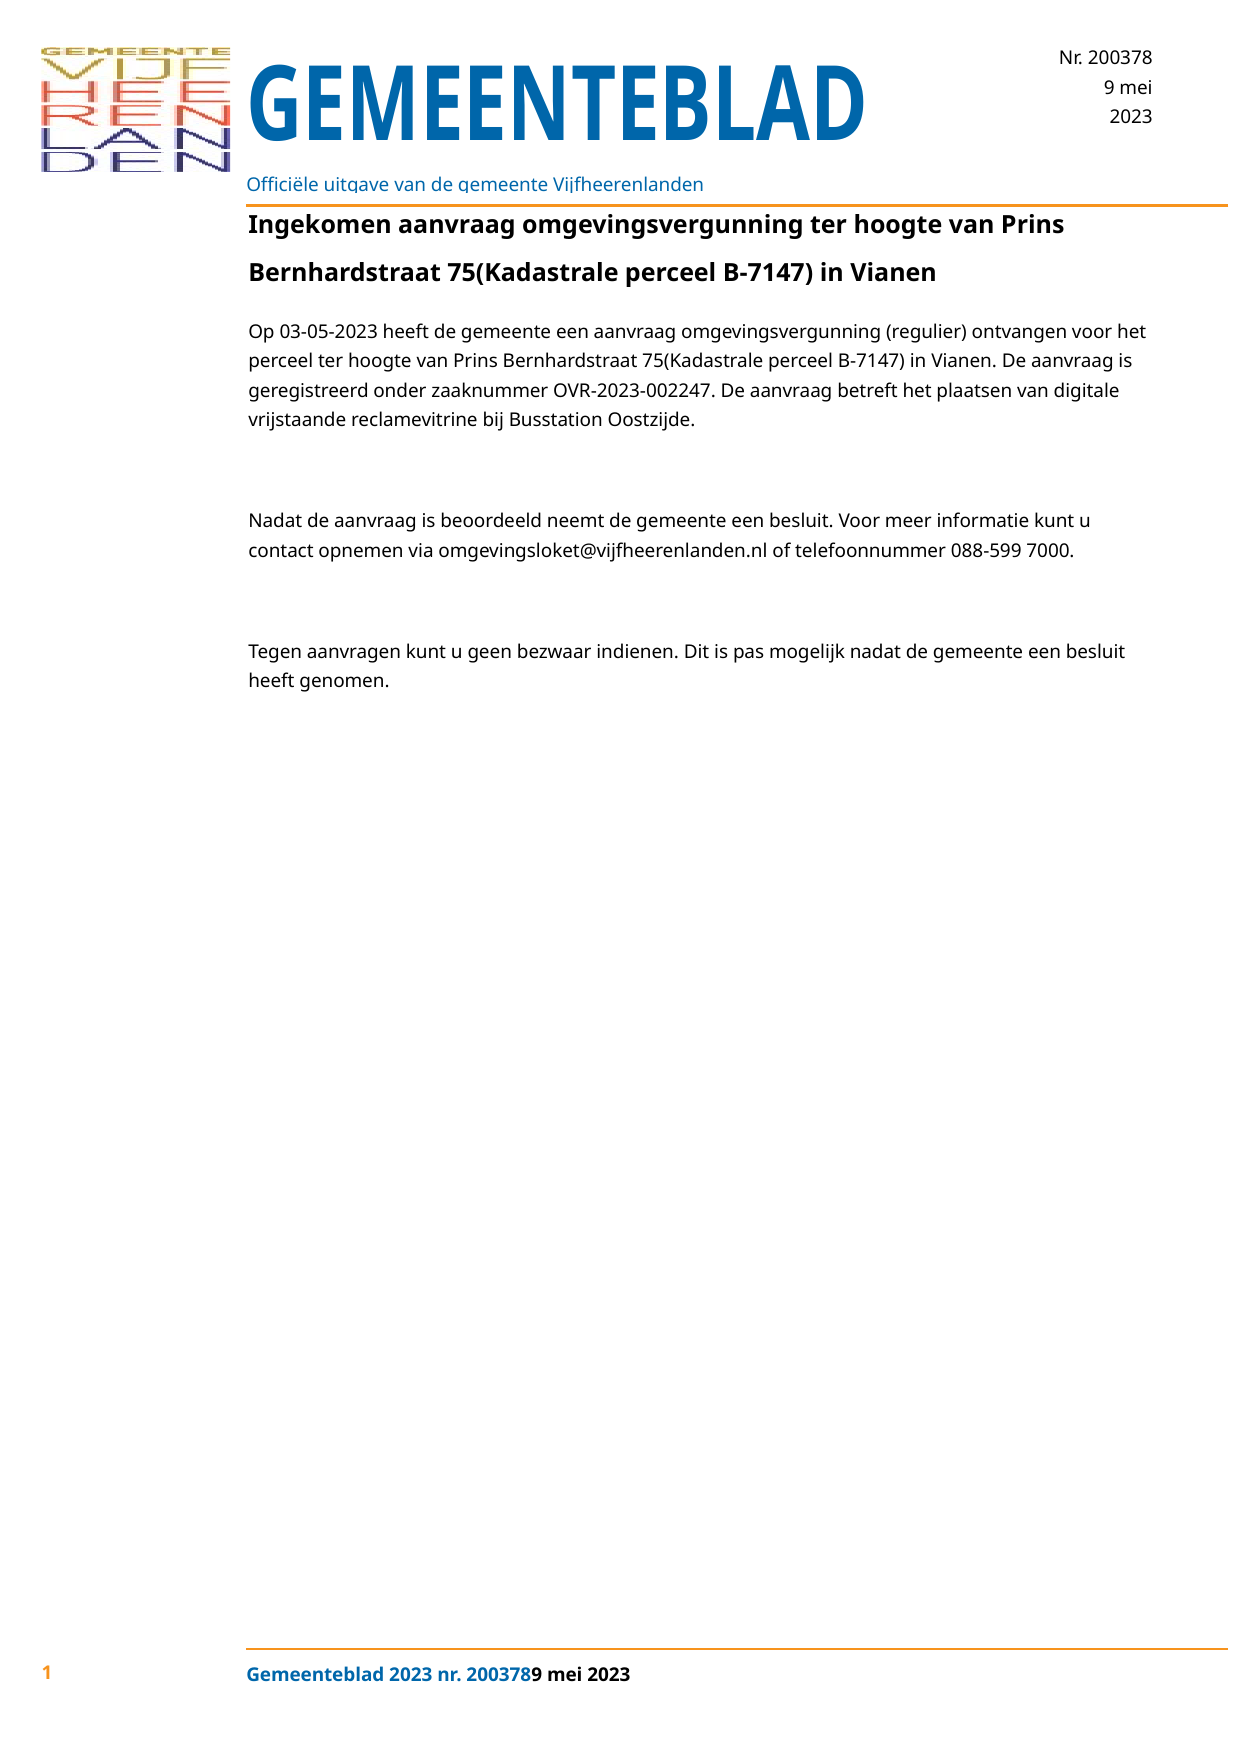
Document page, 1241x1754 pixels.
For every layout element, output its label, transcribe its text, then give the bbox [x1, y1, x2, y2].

text Ingekomen aanvraag omgevingsvergunning ter hoogte van Prins Bernhardstraat 75(Kadastrale perceel B-7147) in Vianen [248, 207, 1152, 288]
text Nadat de aanvraag is beoordeeld neemt de gemeente een besluit. Voor meer informatie kunt u contact opnemen via omgevingsloket@vijfheerenlanden.nl of telefoonnummer 088-599 7000. [248, 507, 1152, 563]
text Tegen aanvragen kunt u geen bezwaar indienen. Dit is pas mogelijk nadat de gemeente een besluit heeft genomen. [248, 638, 1152, 693]
picture [41, 47, 231, 172]
text Op 03-05-2023 heeft de gemeente een aanvraag omgevingsvergunning (regulier) ontvangen voor het perceel ter hoogte van Prins Bernhardstraat 75(Kadastrale perceel B-7147) in Vianen. De aanvraag is geregistreerd onder zaaknummer OVR-2023-002247. De aanvraag betreft het plaatsen van digitale vrijstaande reclamevitrine bij Busstation Oostzijde. [248, 318, 1152, 432]
